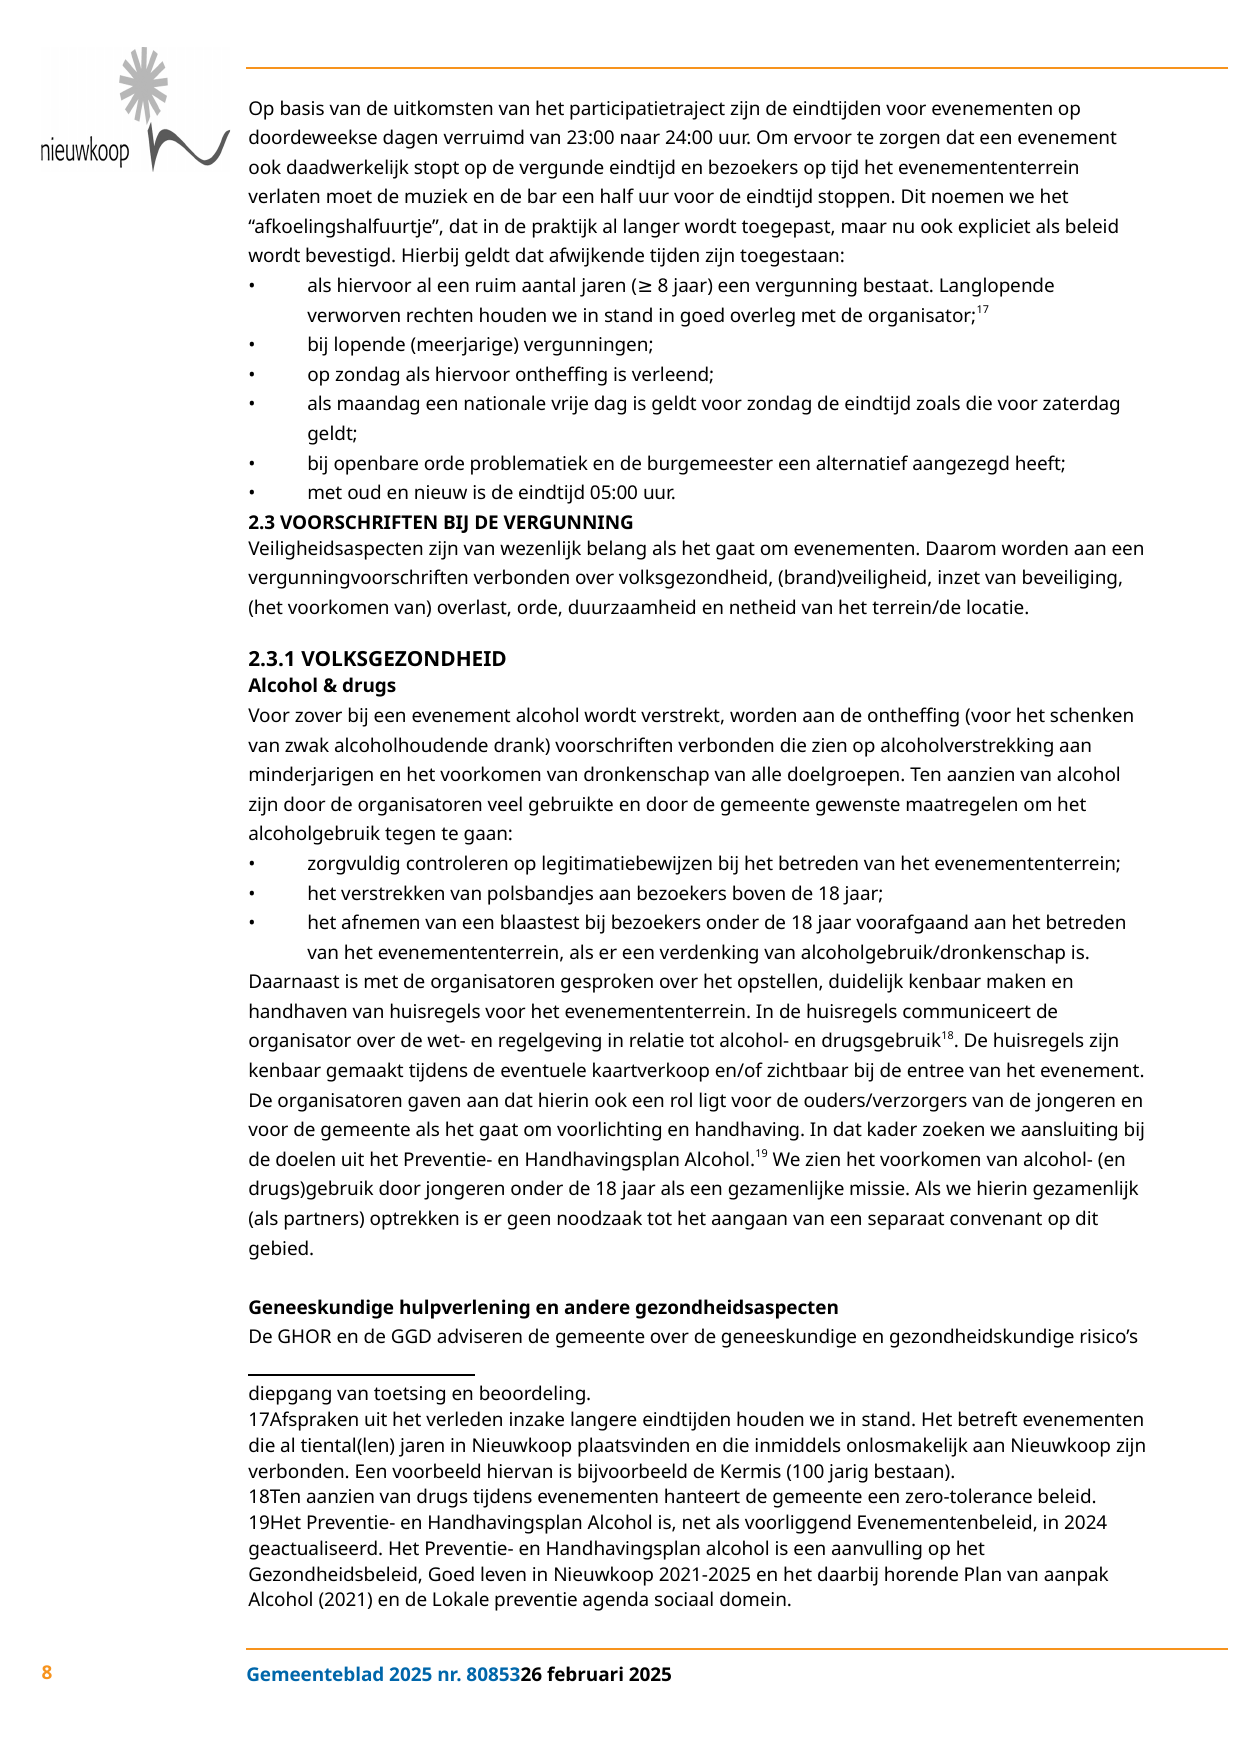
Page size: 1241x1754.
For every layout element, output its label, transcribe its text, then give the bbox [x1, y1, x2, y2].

text 2.3 VOORSCHRIFTEN BIJ DE VERGUNNING [248, 509, 1152, 535]
list diepgang van toetsing en beoordeling. [248, 1381, 1152, 1406]
text Daarnaast is met de organisatoren gesproken over het opstellen, duidelijk kenbaar maken en handhaven van huisregels voor het evenemententerrein. In de huisregels communiceert de organisator over de wet- en regelgeving in relatie tot alcohol- en drugsgebruik. De huisregels zijn kenbaar gemaakt tijdens de eventuele kaartverkoop en/of zichtbaar bij de entree van het evenement. De organisatoren gaven aan dat hierin ook een rol ligt voor de ouders/verzorgers van de jongeren en voor de gemeente als het gaat om voorlichting en handhaving. In dat kader zoeken we aansluiting bij de doelen uit het Preventie- en Handhavingsplan Alcohol. We zien het voorkomen van alcohol- (en drugs)gebruik door jongeren onder de 18 jaar als een gezamenlijke missie. Als we hierin gezamenlijk (als partners) optrekken is er geen noodzaak tot het aangaan van een separaat convenant op dit gebied. [248, 968, 1152, 1261]
text 2.3.1 VOLKSGEZONDHEID [248, 644, 1152, 673]
text Voor zover bij een evenement alcohol wordt verstrekt, worden aan de ontheffing (voor het schenken van zwak alcoholhoudende drank) voorschriften verbonden die zien op alcoholverstrekking aan minderjarigen en het voorkomen van dronkenschap van alle doelgroepen. Ten aanzien van alcohol zijn door de organisatoren veel gebruikte en door de gemeente gewenste maatregelen om het alcoholgebruik tegen te gaan: [248, 702, 1152, 846]
list Afspraken uit het verleden inzake langere eindtijden houden we in stand. Het betreft evenementen die al tiental(len) jaren in Nieuwkoop plaatsvinden en die inmiddels onlosmakelijk aan Nieuwkoop zijn verbonden. Een voorbeeld hiervan is bijvoorbeeld de Kermis (100 jarig bestaan). [248, 1406, 1152, 1483]
text Het Preventie- en Handhavingsplan Alcohol is, net als voorliggend Evenementenbeleid, in 2024 geactualiseerd. Het Preventie- en Handhavingsplan alcohol is een aanvulling op het Gezondheidsbeleid, Goed leven in Nieuwkoop 2021-2025 en het daarbij horende Plan van aanpak Alcohol (2021) en de Lokale preventie agenda sociaal domein. [248, 1509, 1152, 1612]
list zorgvuldig controleren op legitimatiebewijzen bij het betreden van het evenemententerrein; [248, 850, 1152, 876]
list het verstrekken van polsbandjes aan bezoekers boven de 18 jaar; [248, 880, 1152, 906]
text Op basis van de uitkomsten van het participatietraject zijn de eindtijden voor evenementen op doordeweekse dagen verruimd van 23:00 naar 24:00 uur. Om ervoor te zorgen dat een evenement ook daadwerkelijk stopt op de vergunde eindtijd en bezoekers op tijd het evenemententerrein verlaten moet de muziek en de bar een half uur voor de eindtijd stoppen. Dit noemen we het “afkoelingshalfuurtje”, dat in de praktijk al langer wordt toegepast, maar nu ook expliciet als beleid wordt bevestigd. Hierbij geldt dat afwijkende tijden zijn toegestaan: [248, 95, 1152, 268]
text Alcohol & drugs [248, 673, 1152, 698]
text Ten aanzien van drugs tijdens evenementen hanteert de gemeente een zero-tolerance beleid. [248, 1483, 1152, 1509]
list het afnemen van een blaastest bij bezoekers onder de 18 jaar voorafgaand aan het betreden van het evenemententerrein, als er een verdenking van alcoholgebruik/dronkenschap is. [248, 909, 1152, 965]
text Veiligheidsaspecten zijn van wezenlijk belang als het gaat om evenementen. Daarom worden aan een vergunningvoorschriften verbonden over volksgezondheid, (brand)veiligheid, inzet van beveiliging, (het voorkomen van) overlast, orde, duurzaamheid en netheid van het terrein/de locatie. [248, 535, 1152, 619]
list als maandag een nationale vrije dag is geldt voor zondag de eindtijd zoals die voor zaterdag geldt; [248, 391, 1152, 446]
picture [41, 47, 231, 172]
text De GHOR en de GGD adviseren de gemeente over de geneeskundige en gezondheidskundige risico’s [248, 1323, 1152, 1349]
list als hiervoor al een ruim aantal jaren (≥ 8 jaar) een vergunning bestaat. Langlopende verworven rechten houden we in stand in goed overleg met de organisator; [248, 272, 1152, 328]
list met oud en nieuw is de eindtijd 05:00 uur. [248, 479, 1152, 505]
list op zondag als hiervoor ontheffing is verleend; [248, 361, 1152, 387]
list bij lopende (meerjarige) vergunningen; [248, 331, 1152, 357]
list bij openbare orde problematiek en de burgemeester een alternatief aangezegd heeft; [248, 450, 1152, 476]
text Geneeskundige hulpverlening en andere gezondheidsaspecten [248, 1294, 1152, 1320]
